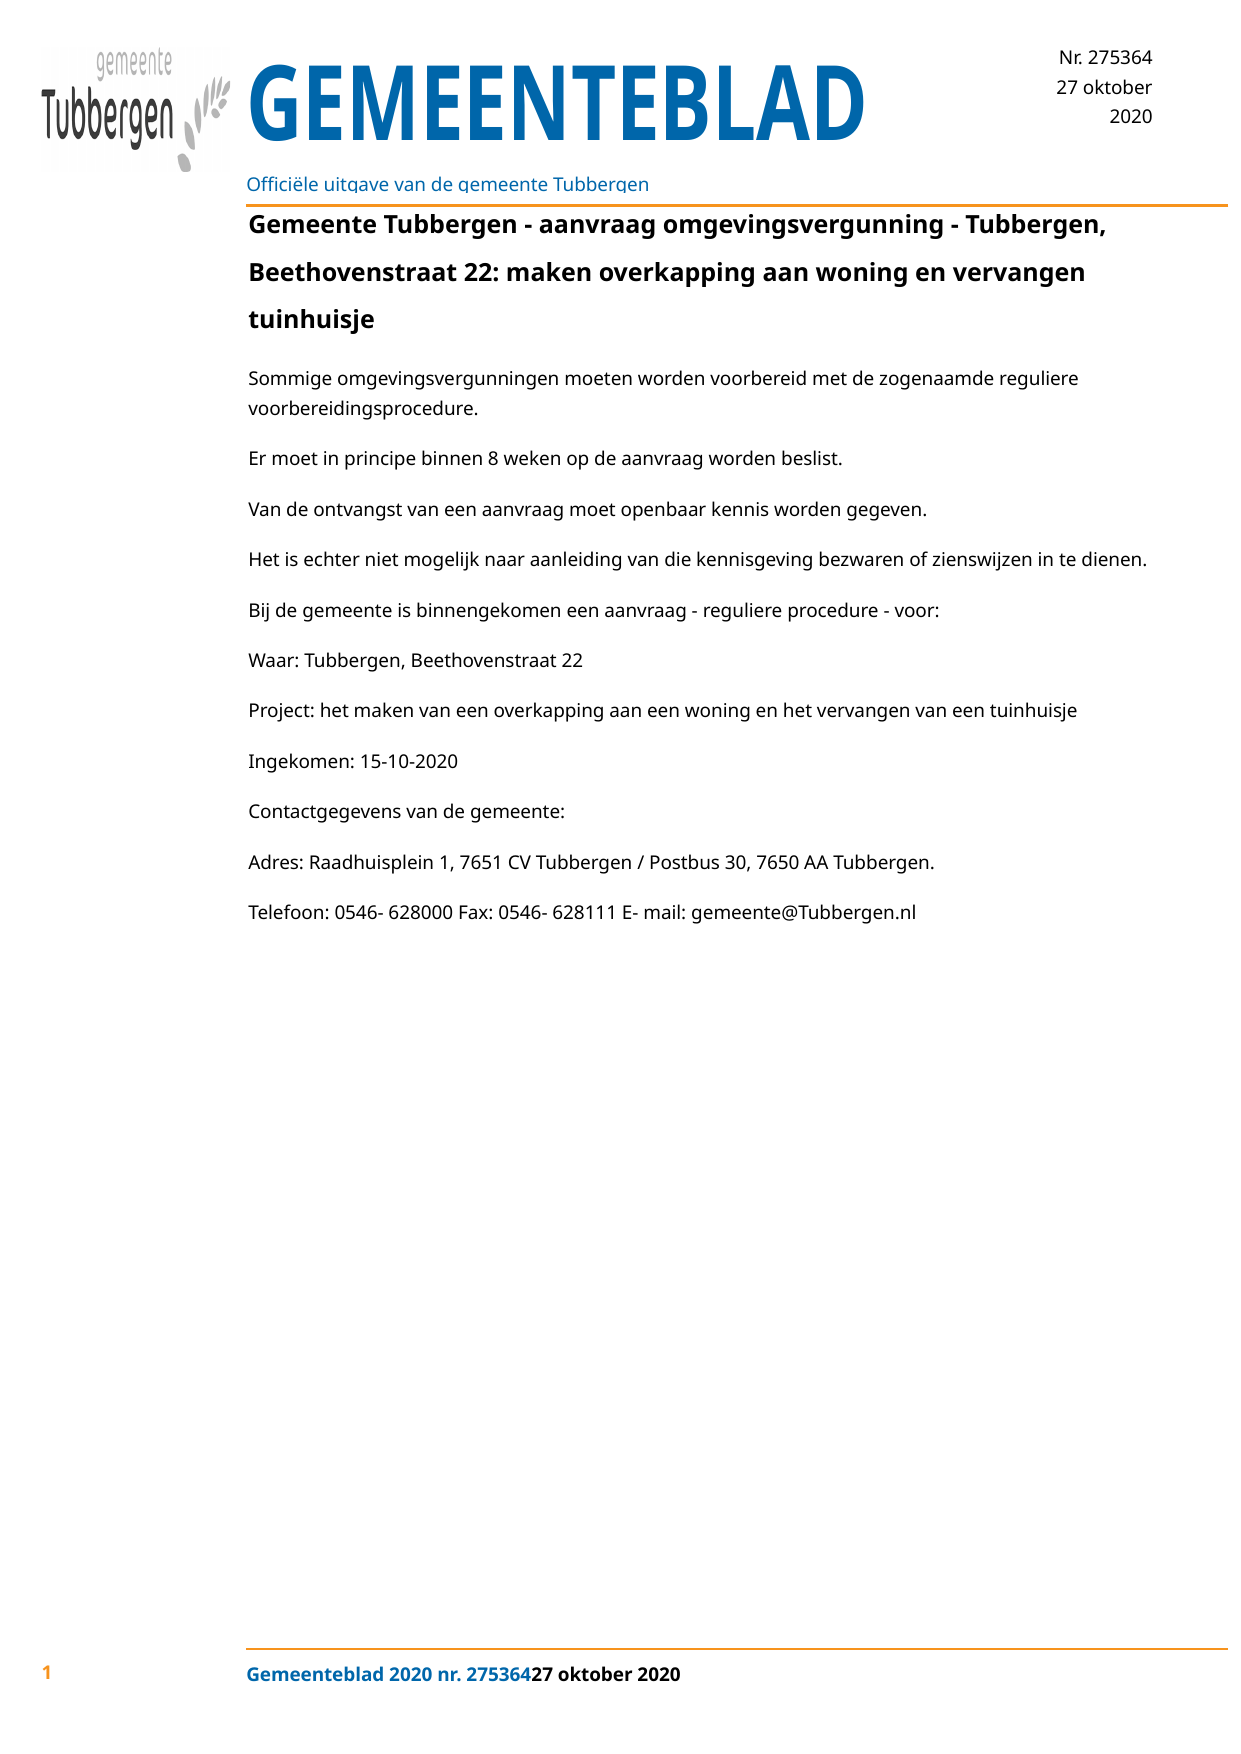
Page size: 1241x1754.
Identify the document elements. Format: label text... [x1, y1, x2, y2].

text Het is echter niet mogelijk naar aanleiding van die kennisgeving bezwaren of zienswijzen in te dienen. [248, 546, 1152, 572]
picture [41, 47, 231, 172]
text Gemeente Tubbergen - aanvraag omgevingsvergunning - Tubbergen, Beethovenstraat 22: maken overkapping aan woning en vervangen tuinhuisje [248, 207, 1152, 336]
text Van de ontvangst van een aanvraag moet openbaar kennis worden gegeven. [248, 496, 1152, 522]
text Waar: Tubbergen, Beethovenstraat 22 [248, 647, 1152, 673]
text Project: het maken van een overkapping aan een woning en het vervangen van een tuinhuisje [248, 698, 1152, 723]
text Er moet in principe binnen 8 weken op de aanvraag worden beslist. [248, 446, 1152, 471]
text Telefoon: 0546- 628000 Fax: 0546- 628111 E- mail: gemeente@Tubbergen.nl [248, 899, 1152, 925]
text Sommige omgevingsvergunningen moeten worden voorbereid met de zogenaamde reguliere voorbereidingsprocedure. [248, 366, 1152, 421]
text Contactgegevens van de gemeente: [248, 798, 1152, 824]
text Ingekomen: 15-10-2020 [248, 748, 1152, 774]
text Bij de gemeente is binnengekomen een aanvraag - reguliere procedure - voor: [248, 597, 1152, 622]
text Adres: Raadhuisplein 1, 7651 CV Tubbergen / Postbus 30, 7650 AA Tubbergen. [248, 849, 1152, 874]
